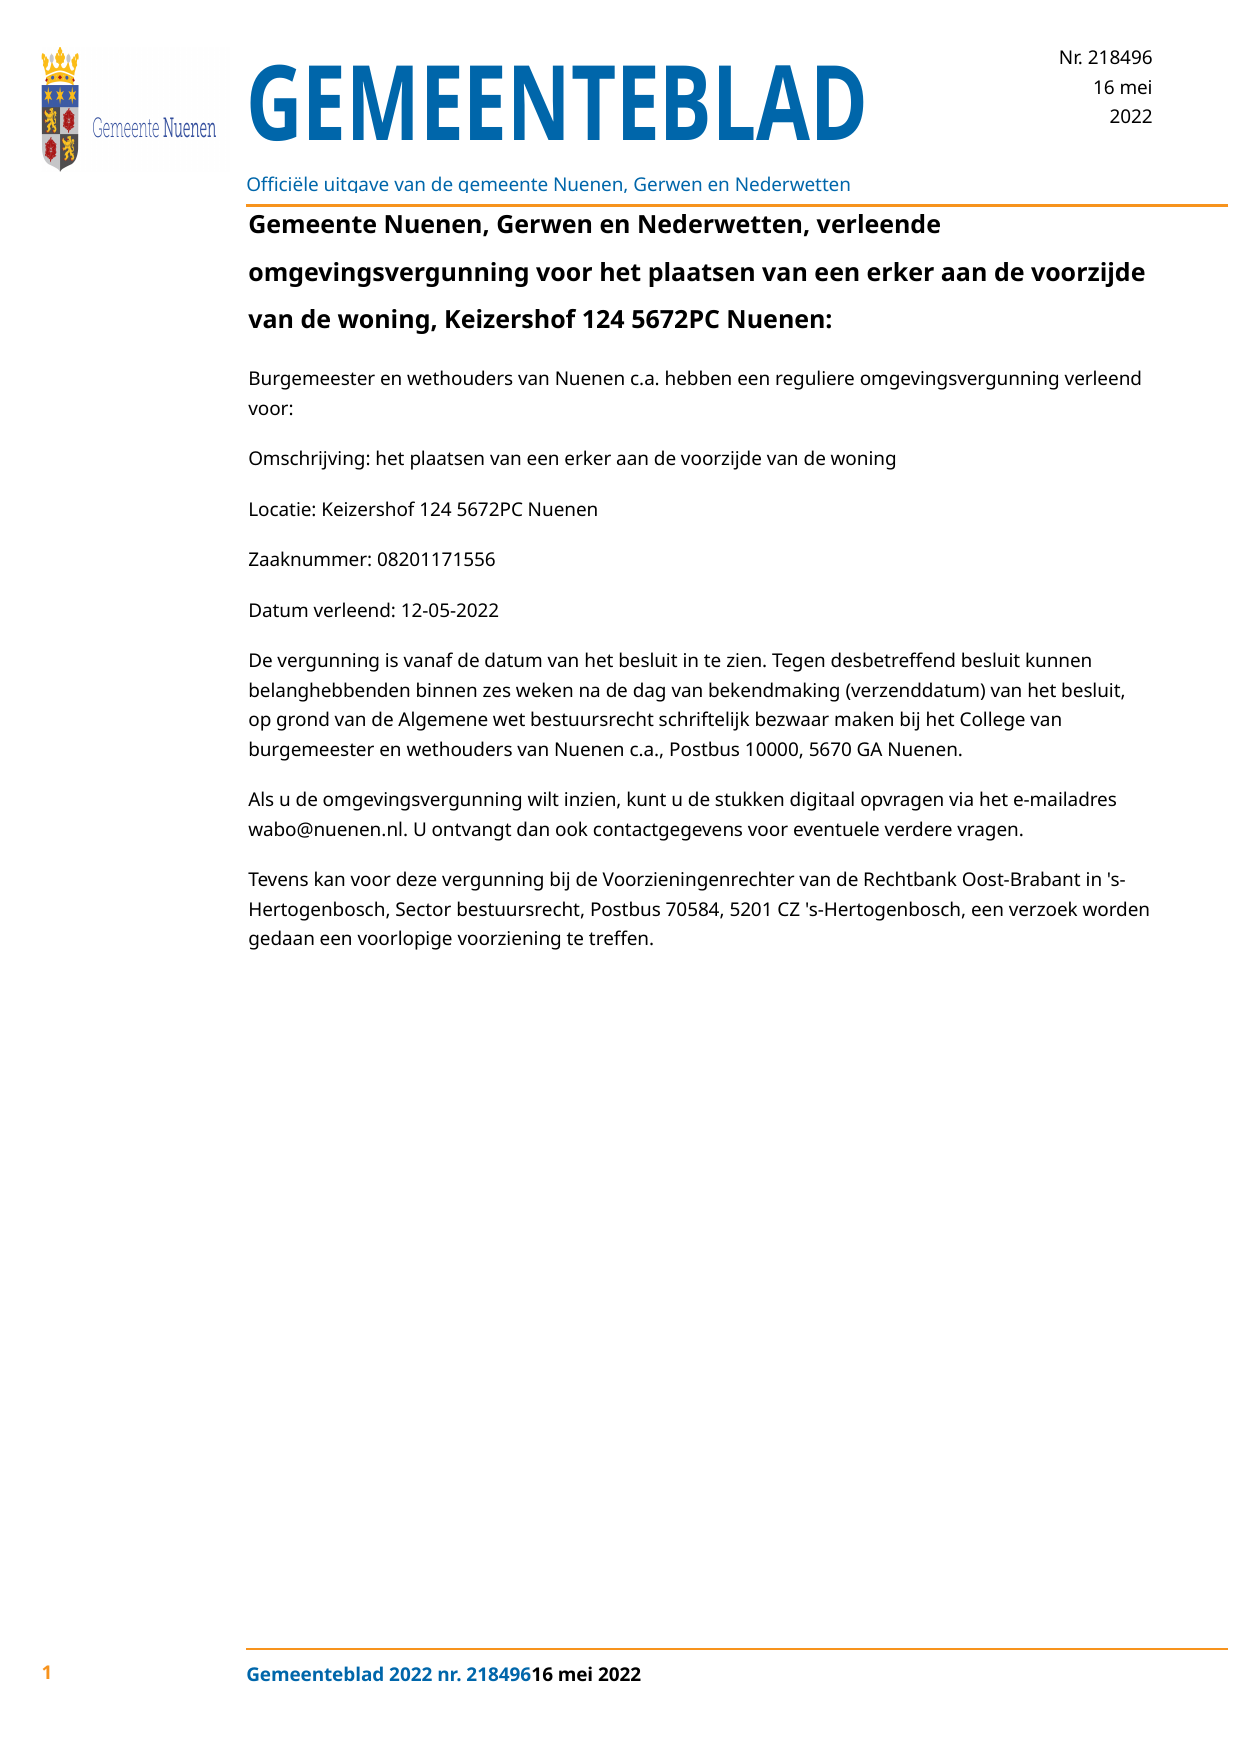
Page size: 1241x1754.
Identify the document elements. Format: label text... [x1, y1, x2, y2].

text Burgemeester en wethouders van Nuenen c.a. hebben een reguliere omgevingsvergunning verleend voor: [248, 366, 1152, 421]
text Gemeente Nuenen, Gerwen en Nederwetten, verleende omgevingsvergunning voor het plaatsen van een erker aan de voorzijde van de woning, Keizershof 124 5672PC Nuenen: [248, 207, 1152, 336]
text Tevens kan voor deze vergunning bij de Voorzieningenrechter van de Rechtbank Oost-Brabant in 's-Hertogenbosch, Sector bestuursrecht, Postbus 70584, 5201 CZ 's-Hertogenbosch, een verzoek worden gedaan een voorlopige voorziening te treffen. [248, 866, 1152, 951]
text Datum verleend: 12-05-2022 [248, 597, 1152, 622]
text Omschrijving: het plaatsen van een erker aan de voorzijde van de woning [248, 446, 1152, 471]
text Als u de omgevingsvergunning wilt inzien, kunt u de stukken digitaal opvragen via het e-mailadres wabo@nuenen.nl. U ontvangt dan ook contactgegevens voor eventuele verdere vragen. [248, 786, 1152, 842]
text Locatie: Keizershof 124 5672PC Nuenen [248, 496, 1152, 522]
picture [41, 47, 231, 172]
text De vergunning is vanaf de datum van het besluit in te zien. Tegen desbetreffend besluit kunnen belanghebbenden binnen zes weken na de dag van bekendmaking (verzenddatum) van het besluit, op grond van de Algemene wet bestuursrecht schriftelijk bezwaar maken bij het College van burgemeester en wethouders van Nuenen c.a., Postbus 10000, 5670 GA Nuenen. [248, 647, 1152, 762]
text Zaaknummer: 08201171556 [248, 546, 1152, 572]
